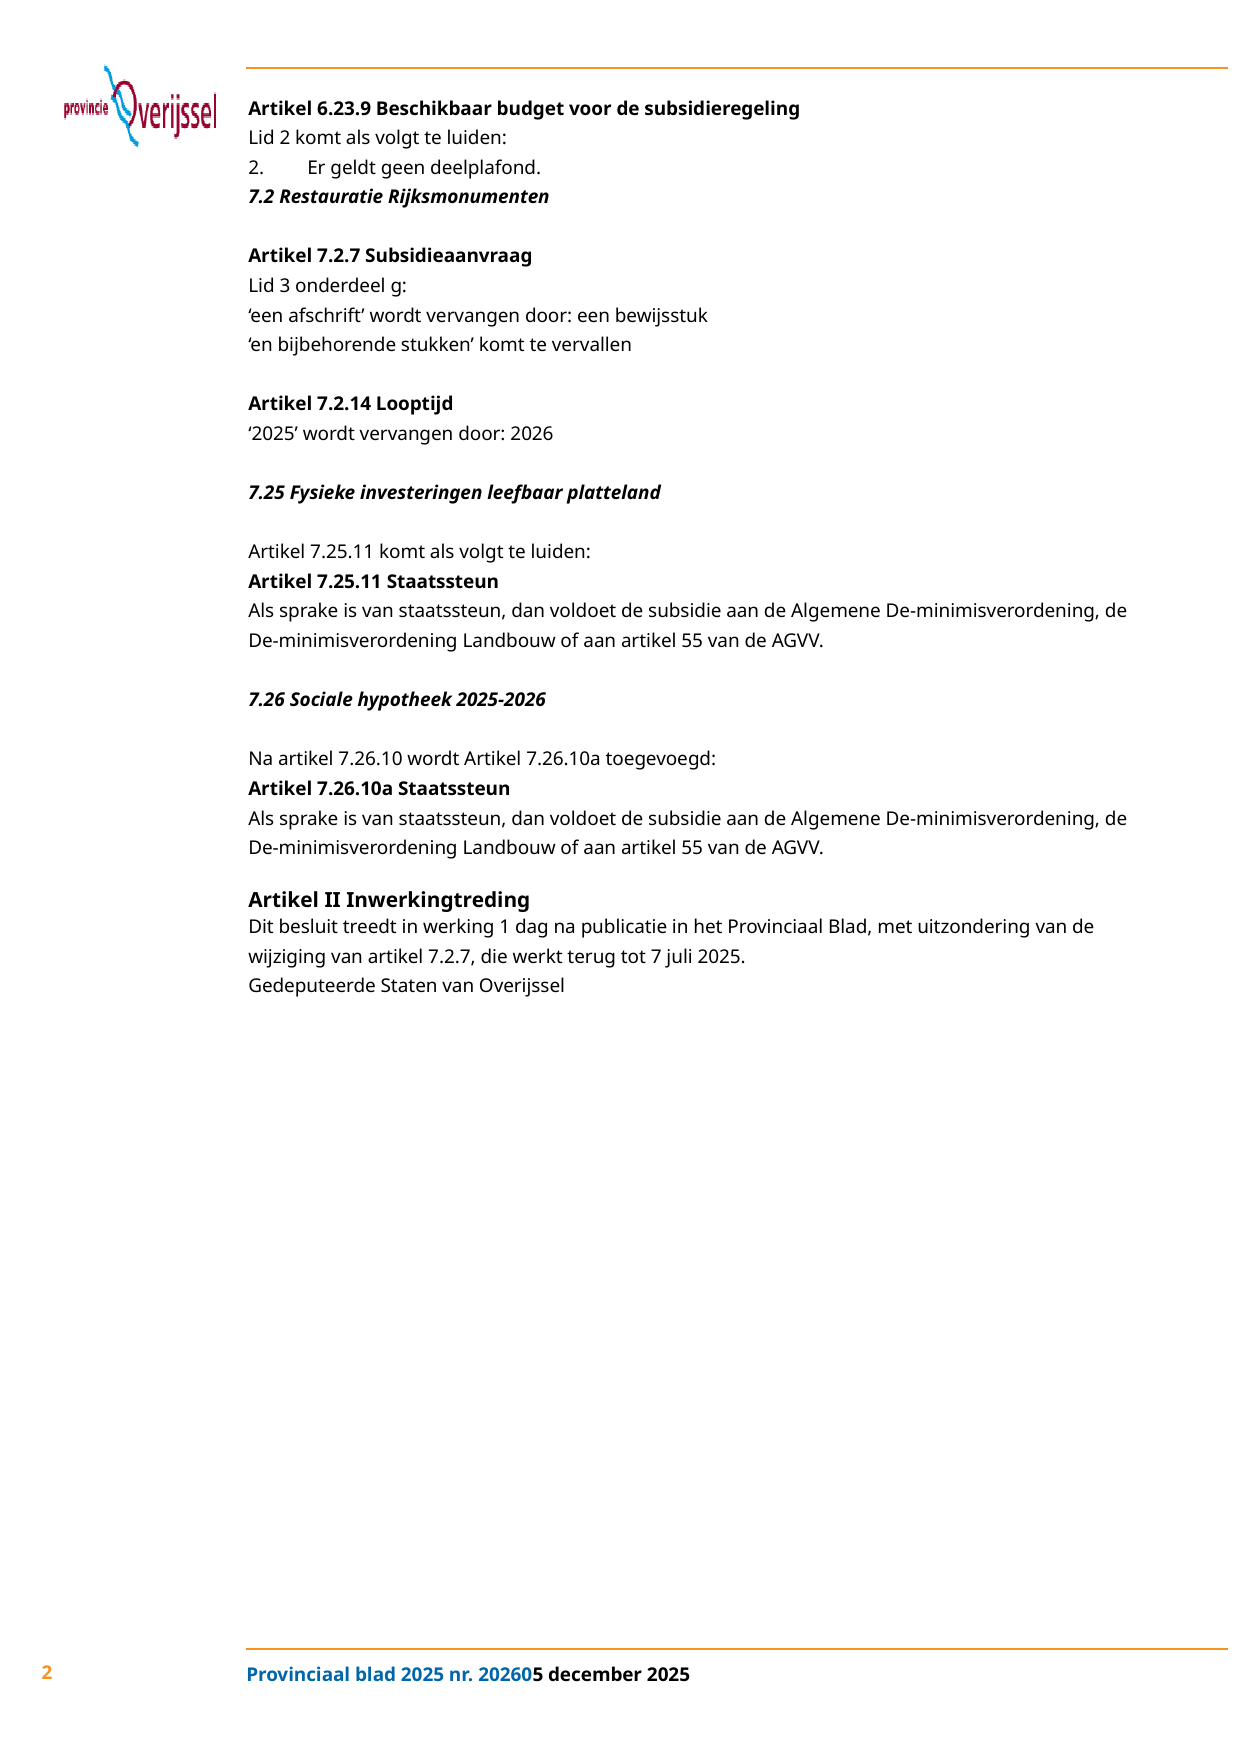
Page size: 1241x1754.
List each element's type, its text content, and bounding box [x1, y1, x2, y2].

text ‘2025’ wordt vervangen door: 2026 [248, 420, 1152, 446]
text Als sprake is van staatssteun, dan voldoet de subsidie aan de Algemene De-minimisverordening, de De-minimisverordening Landbouw of aan artikel 55 van de AGVV. [248, 805, 1152, 860]
text Gedeputeerde Staten van Overijssel [248, 972, 1152, 998]
text 7.2 Restauratie Rijksmonumenten [248, 183, 1152, 209]
picture [41, 47, 231, 172]
text Na artikel 7.26.10 wordt Artikel 7.26.10a toegevoegd: [248, 746, 1152, 771]
text ‘en bijbehorende stukken’ komt te vervallen [248, 331, 1152, 357]
text Artikel 6.23.9 Beschikbaar budget voor de subsidieregeling [248, 95, 1152, 121]
text Artikel 7.25.11 komt als volgt te luiden: [248, 538, 1152, 564]
text Artikel 7.25.11 Staatssteun [248, 568, 1152, 594]
text ‘een afschrift’ wordt vervangen door: een bewijsstuk [248, 302, 1152, 328]
text Artikel 7.2.14 Looptijd [248, 391, 1152, 416]
list Er geldt geen deelplafond. [248, 154, 1152, 180]
text 7.26 Sociale hypotheek 2025-2026 [248, 686, 1152, 712]
text 7.25 Fysieke investeringen leefbaar platteland [248, 479, 1152, 505]
text Als sprake is van staatssteun, dan voldoet de subsidie aan de Algemene De-minimisverordening, de De-minimisverordening Landbouw of aan artikel 55 van de AGVV. [248, 598, 1152, 653]
text Lid 3 onderdeel g: [248, 272, 1152, 298]
text Artikel 7.26.10a Staatssteun [248, 775, 1152, 801]
text Artikel II Inwerkingtreding [248, 885, 1152, 913]
text Dit besluit treedt in werking 1 dag na publicatie in het Provinciaal Blad, met uitzondering van de wijziging van artikel 7.2.7, die werkt terug tot 7 juli 2025. [248, 913, 1152, 968]
text Lid 2 komt als volgt te luiden: [248, 124, 1152, 150]
text Artikel 7.2.7 Subsidieaanvraag [248, 243, 1152, 268]
